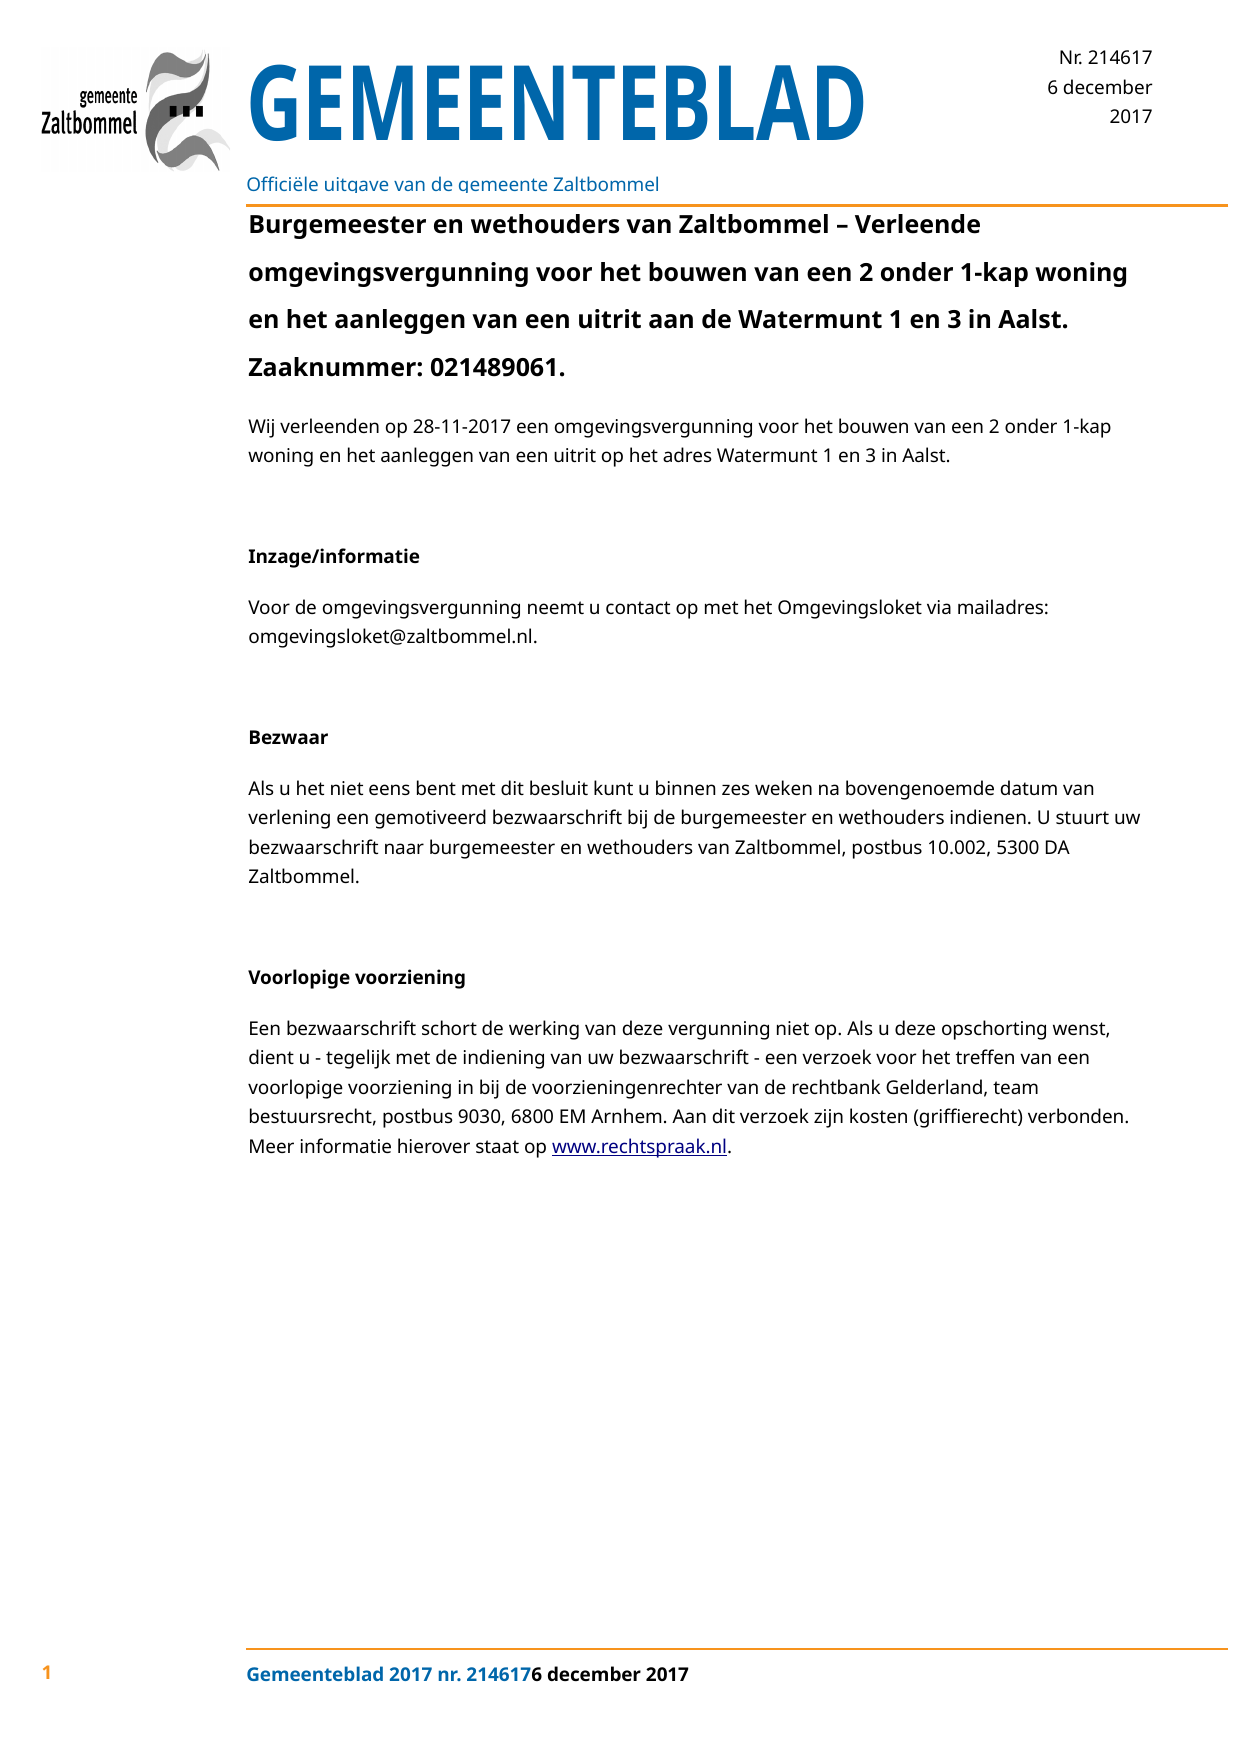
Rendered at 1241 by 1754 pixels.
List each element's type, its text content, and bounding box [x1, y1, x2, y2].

text Wij verleenden op 28-11-2017 een omgevingsvergunning voor het bouwen van een 2 onder 1-kap woning en het aanleggen van een uitrit op het adres Watermunt 1 en 3 in Aalst. [248, 413, 1152, 468]
text Burgemeester en wethouders van Zaltbommel – Verleende omgevingsvergunning voor het bouwen van een 2 onder 1-kap woning en het aanleggen van een uitrit aan de Watermunt 1 en 3 in Aalst. Zaaknummer: 021489061. [248, 207, 1152, 384]
text Als u het niet eens bent met dit besluit kunt u binnen zes weken na bovengenoemde datum van verlening een gemotiveerd bezwaarschrift bij de burgemeester en wethouders indienen. U stuurt uw bezwaarschrift naar burgemeester en wethouders van Zaltbommel, postbus 10.002, 5300 DA Zaltbommel. [248, 775, 1152, 889]
picture [41, 47, 231, 172]
text Voorlopige voorziening [248, 964, 1152, 990]
text Inzage/informatie [248, 543, 1152, 569]
text Een bezwaarschrift schort de werking van deze vergunning niet op. Als u deze opschorting wenst, dient u - tegelijk met de indiening van uw bezwaarschrift - een verzoek voor het treffen van een voorlopige voorziening in bij de voorzieningenrechter van de rechtbank Gelderland, team bestuursrecht, postbus 9030, 6800 EM Arnhem. Aan dit verzoek zijn kosten (griffierecht) verbonden. Meer informatie hierover staat op www.rechtspraak.nl. [248, 1015, 1152, 1159]
text Voor de omgevingsvergunning neemt u contact op met het Omgevingsloket via mailadres: omgevingsloket@zaltbommel.nl. [248, 594, 1152, 649]
text Bezwaar [248, 724, 1152, 750]
